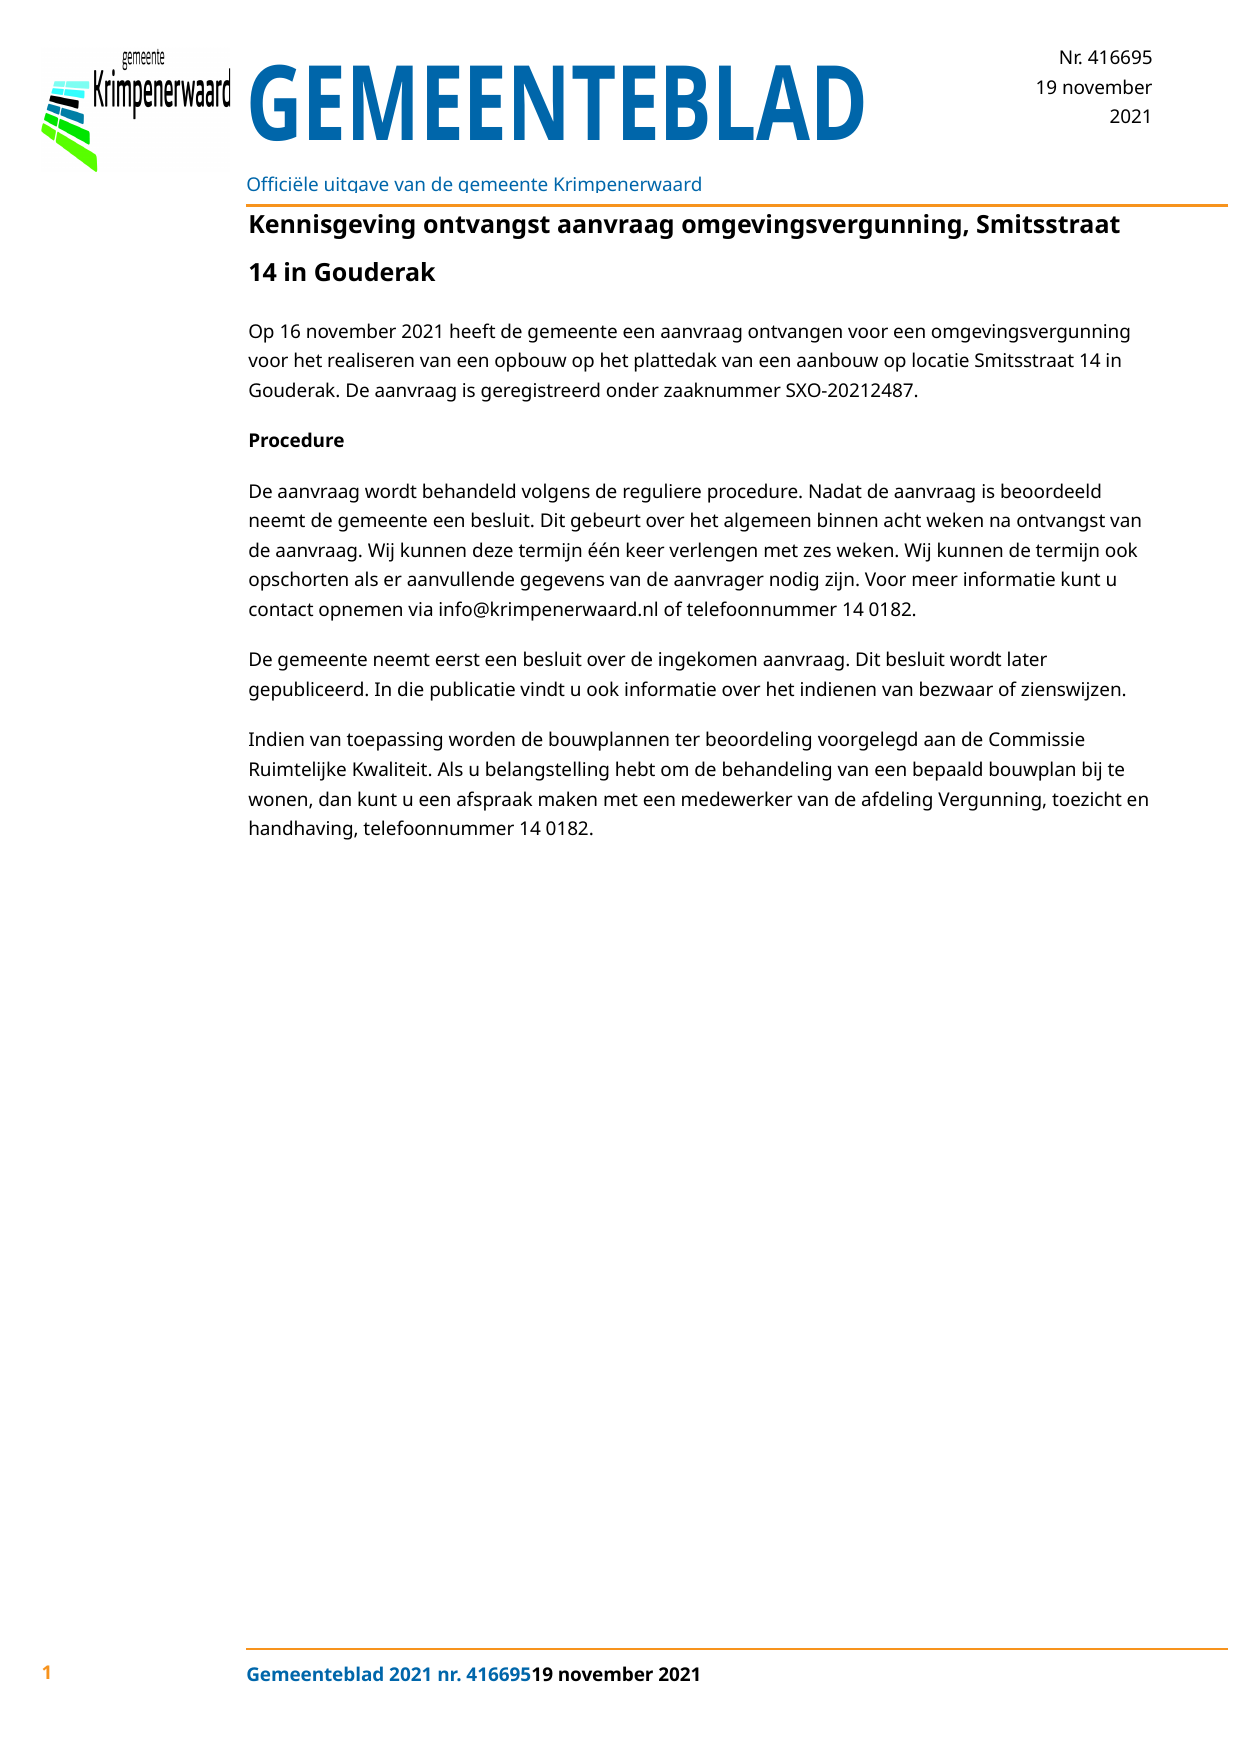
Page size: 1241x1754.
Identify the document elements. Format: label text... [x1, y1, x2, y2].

text Procedure [248, 427, 1152, 453]
text Kennisgeving ontvangst aanvraag omgevingsvergunning, Smitsstraat 14 in Gouderak [248, 207, 1152, 288]
text Indien van toepassing worden de bouwplannen ter beoordeling voorgelegd aan de Commissie Ruimtelijke Kwaliteit. Als u belangstelling hebt om de behandeling van een bepaald bouwplan bij te wonen, dan kunt u een afspraak maken met een medewerker van de afdeling Vergunning, toezicht en handhaving, telefoonnummer 14 0182. [248, 727, 1152, 841]
text Op 16 november 2021 heeft de gemeente een aanvraag ontvangen voor een omgevingsvergunning voor het realiseren van een opbouw op het plattedak van een aanbouw op locatie Smitsstraat 14 in Gouderak. De aanvraag is geregistreerd onder zaaknummer SXO-20212487. [248, 318, 1152, 403]
picture [41, 47, 231, 172]
text De gemeente neemt eerst een besluit over de ingekomen aanvraag. Dit besluit wordt later gepubliceerd. In die publicatie vindt u ook informatie over het indienen van bezwaar of zienswijzen. [248, 647, 1152, 702]
text De aanvraag wordt behandeld volgens de reguliere procedure. Nadat de aanvraag is beoordeeld neemt de gemeente een besluit. Dit gebeurt over het algemeen binnen acht weken na ontvangst van de aanvraag. Wij kunnen deze termijn één keer verlengen met zes weken. Wij kunnen de termijn ook opschorten als er aanvullende gegevens van de aanvrager nodig zijn. Voor meer informatie kunt u contact opnemen via info@krimpenerwaard.nl of telefoonnummer 14 0182. [248, 478, 1152, 622]
